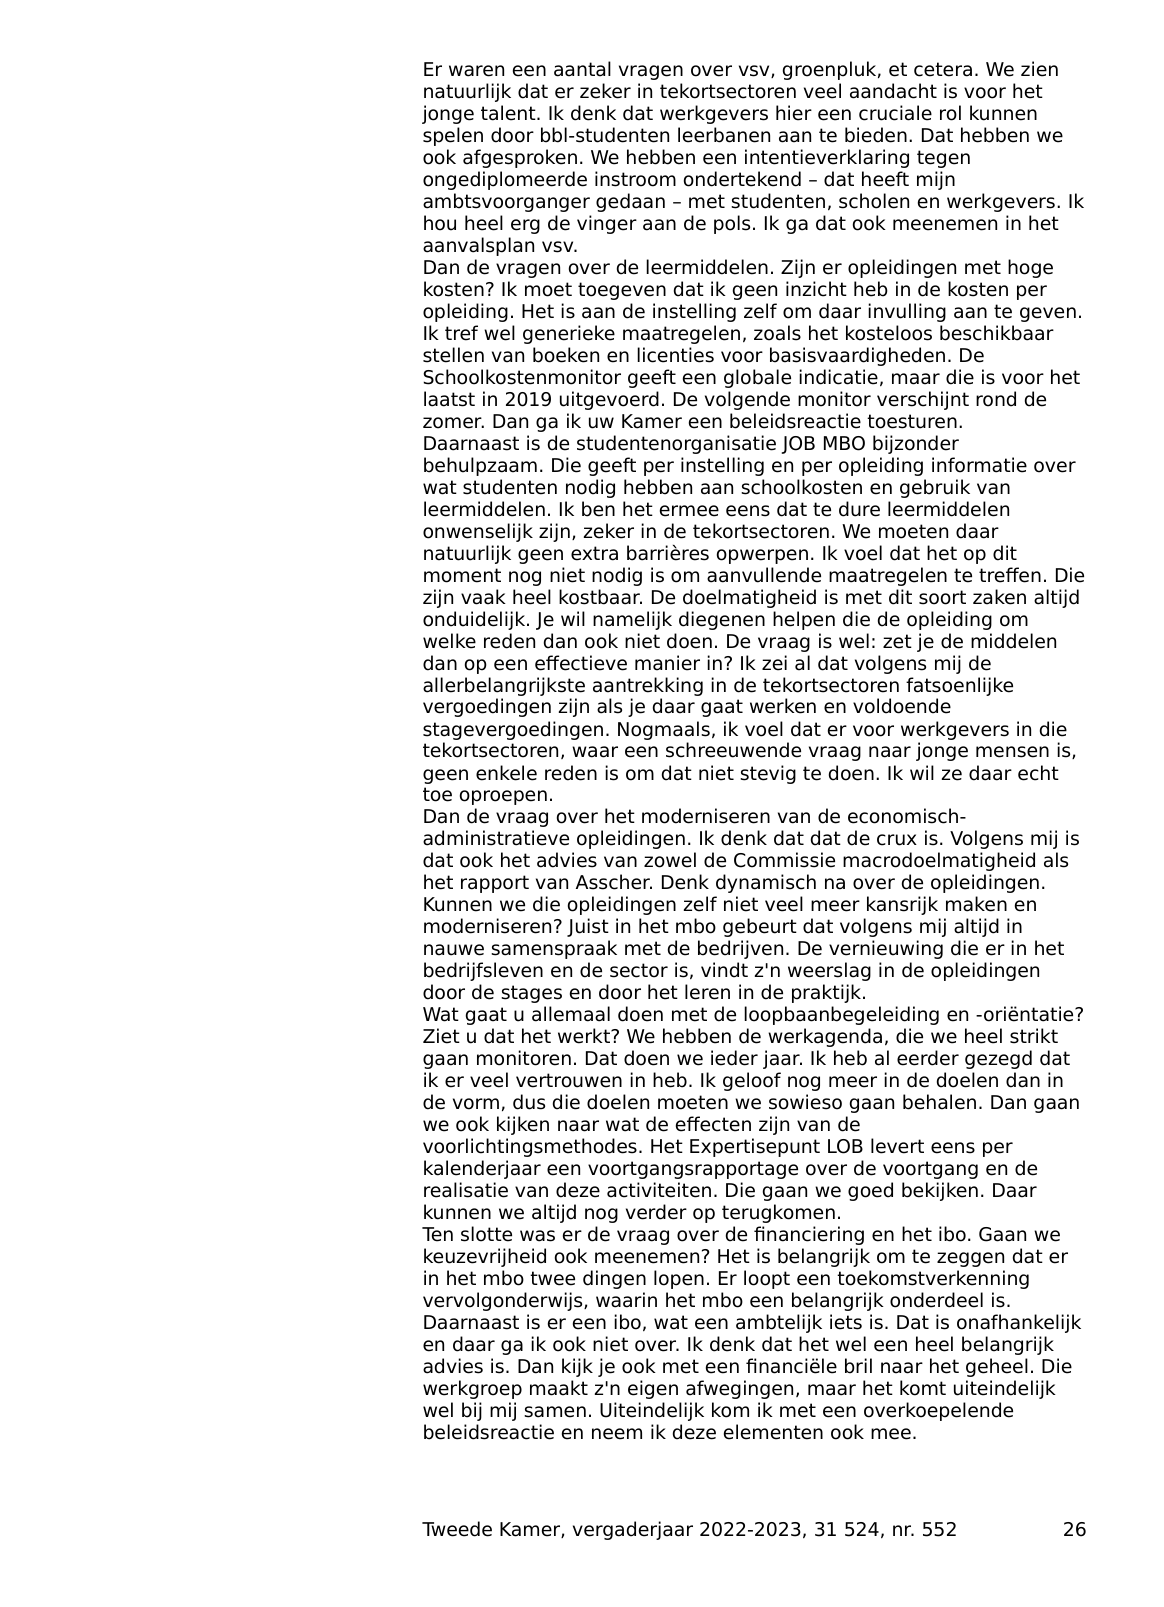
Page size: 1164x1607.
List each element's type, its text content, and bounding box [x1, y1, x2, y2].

text Dan de vragen over de leermiddelen. Zijn er opleidingen met hoge kosten? Ik moet toegeven dat ik geen inzicht heb in de kosten per opleiding. Het is aan de instelling zelf om daar invulling aan te geven. Ik tref wel generieke maatregelen, zoals het kosteloos beschikbaar stellen van boeken en licenties voor basisvaardigheden. De Schoolkostenmonitor geeft een globale indicatie, maar die is voor het laatst in 2019 uitgevoerd. De volgende monitor verschijnt rond de zomer. Dan ga ik uw Kamer een beleidsreactie toesturen. [422, 257, 1087, 433]
text Dan de vraag over het moderniseren van de economisch-administratieve opleidingen. Ik denk dat dat de crux is. Volgens mij is dat ook het advies van zowel de Commissie macrodoelmatigheid als het rapport van Asscher. Denk dynamisch na over de opleidingen. Kunnen we die opleidingen zelf niet veel meer kansrijk maken en moderniseren? Juist in het mbo gebeurt dat volgens mij altijd in nauwe samenspraak met de bedrijven. De vernieuwing die er in het bedrijfsleven en de sector is, vindt z'n weerslag in de opleidingen door de stages en door het leren in de praktijk. [422, 806, 1087, 1004]
text Daarnaast is de studentenorganisatie JOB MBO bijzonder behulpzaam. Die geeft per instelling en per opleiding informatie over wat studenten nodig hebben aan schoolkosten en gebruik van leermiddelen. Ik ben het ermee eens dat te dure leermiddelen onwenselijk zijn, zeker in de tekortsectoren. We moeten daar natuurlijk geen extra barrières opwerpen. Ik voel dat het op dit moment nog niet nodig is om aanvullende maatregelen te treffen. Die zijn vaak heel kostbaar. De doelmatigheid is met dit soort zaken altijd onduidelijk. Je wil namelijk diegenen helpen die de opleiding om welke reden dan ook niet doen. De vraag is wel: zet je de middelen dan op een effectieve manier in? Ik zei al dat volgens mij de allerbelangrijkste aantrekking in de tekortsectoren fatsoenlijke vergoedingen zijn als je daar gaat werken en voldoende stagevergoedingen. Nogmaals, ik voel dat er voor werkgevers in die tekortsectoren, waar een schreeuwende vraag naar jonge mensen is, geen enkele reden is om dat niet stevig te doen. Ik wil ze daar echt toe oproepen. [422, 433, 1087, 806]
text Er waren een aantal vragen over vsv, groenpluk, et cetera. We zien natuurlijk dat er zeker in tekortsectoren veel aandacht is voor het jonge talent. Ik denk dat werkgevers hier een cruciale rol kunnen spelen door bbl-studenten leerbanen aan te bieden. Dat hebben we ook afgesproken. We hebben een intentieverklaring tegen ongediplomeerde instroom ondertekend – dat heeft mijn ambtsvoorganger gedaan – met studenten, scholen en werkgevers. Ik hou heel erg de vinger aan de pols. Ik ga dat ook meenemen in het aanvalsplan vsv. [422, 59, 1087, 257]
text Wat gaat u allemaal doen met de loopbaanbegeleiding en -oriëntatie? Ziet u dat het werkt? We hebben de werkagenda, die we heel strikt gaan monitoren. Dat doen we ieder jaar. Ik heb al eerder gezegd dat ik er veel vertrouwen in heb. Ik geloof nog meer in de doelen dan in de vorm, dus die doelen moeten we sowieso gaan behalen. Dan gaan we ook kijken naar wat de effecten zijn van de voorlichtingsmethodes. Het Expertisepunt LOB levert eens per kalenderjaar een voortgangsrapportage over de voortgang en de realisatie van deze activiteiten. Die gaan we goed bekijken. Daar kunnen we altijd nog verder op terugkomen. [422, 1004, 1087, 1224]
text Ten slotte was er de vraag over de financiering en het ibo. Gaan we keuzevrijheid ook meenemen? Het is belangrijk om te zeggen dat er in het mbo twee dingen lopen. Er loopt een toekomstverkenning vervolgonderwijs, waarin het mbo een belangrijk onderdeel is. Daarnaast is er een ibo, wat een ambtelijk iets is. Dat is onafhankelijk en daar ga ik ook niet over. Ik denk dat het wel een heel belangrijk advies is. Dan kijk je ook met een financiële bril naar het geheel. Die werkgroep maakt z'n eigen afwegingen, maar het komt uiteindelijk wel bij mij samen. Uiteindelijk kom ik met een overkoepelende beleidsreactie en neem ik deze elementen ook mee. [422, 1224, 1087, 1444]
